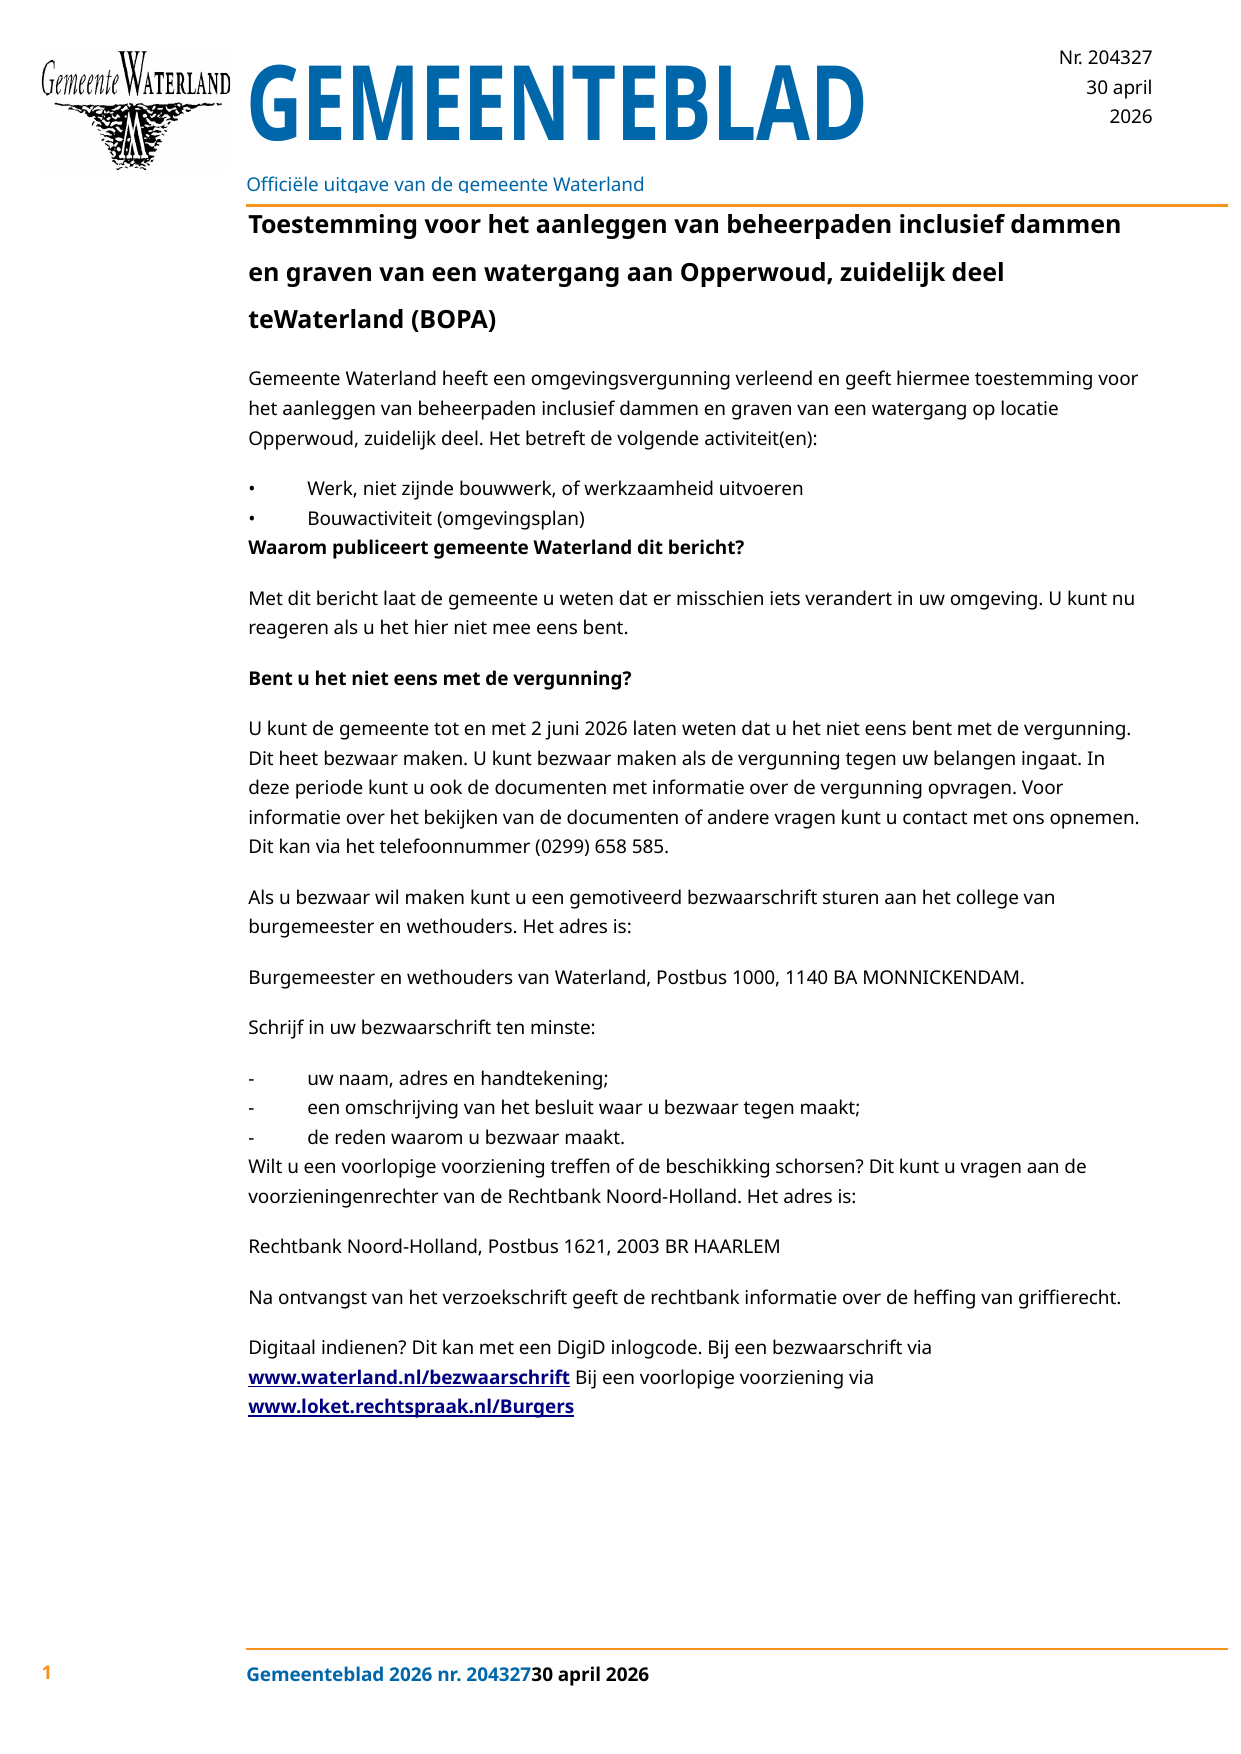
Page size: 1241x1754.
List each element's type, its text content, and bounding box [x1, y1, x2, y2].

list Werk, niet zijnde bouwwerk, of werkzaamheid uitvoeren [248, 475, 1152, 501]
text Gemeente Waterland heeft een omgevingsvergunning verleend en geeft hiermee toestemming voor het aanleggen van beheerpaden inclusief dammen en graven van een watergang op locatie Opperwoud, zuidelijk deel. Het betreft de volgende activiteit(en): [248, 366, 1152, 450]
text Toestemming voor het aanleggen van beheerpaden inclusief dammen en graven van een watergang aan Opperwoud, zuidelijk deel teWaterland (BOPA) [248, 207, 1152, 336]
text Digitaal indienen? Dit kan met een DigiD inlogcode. Bij een bezwaarschrift via www.waterland.nl/bezwaarschrift Bij een voorlopige voorziening via www.loket.rechtspraak.nl/Burgers [248, 1334, 1152, 1419]
list de reden waarom u bezwaar maakt. [248, 1124, 1152, 1149]
list Bouwactiviteit (omgevingsplan) [248, 505, 1152, 530]
picture [41, 47, 231, 172]
text Met dit bericht laat de gemeente u weten dat er misschien iets verandert in uw omgeving. U kunt nu reageren als u het hier niet mee eens bent. [248, 585, 1152, 640]
text U kunt de gemeente tot en met 2 juni 2026 laten weten dat u het niet eens bent met de vergunning. Dit heet bezwaar maken. U kunt bezwaar maken als de vergunning tegen uw belangen ingaat. In deze periode kunt u ook de documenten met informatie over de vergunning opvragen. Voor informatie over het bekijken van de documenten of andere vragen kunt u contact met ons opnemen. Dit kan via het telefoonnummer (0299) 658 585. [248, 715, 1152, 859]
list uw naam, adres en handtekening; [248, 1065, 1152, 1090]
list een omschrijving van het besluit waar u bezwaar tegen maakt; [248, 1094, 1152, 1120]
text Waarom publiceert gemeente Waterland dit bericht? [248, 534, 1152, 560]
text Bent u het niet eens met de vergunning? [248, 665, 1152, 690]
text Schrijf in uw bezwaarschrift ten minste: [248, 1014, 1152, 1040]
text Wilt u een voorlopige voorziening treffen of de beschikking schorsen? Dit kunt u vragen aan de voorzieningenrechter van de Rechtbank Noord-Holland. Het adres is: [248, 1153, 1152, 1209]
text Burgemeester en wethouders van Waterland, Postbus 1000, 1140 BA MONNICKENDAM. [248, 964, 1152, 989]
text Als u bezwaar wil maken kunt u een gemotiveerd bezwaarschrift sturen aan het college van burgemeester en wethouders. Het adres is: [248, 884, 1152, 939]
text Rechtbank Noord-Holland, Postbus 1621, 2003 BR HAARLEM [248, 1233, 1152, 1259]
text Na ontvangst van het verzoekschrift geeft de rechtbank informatie over de heffing van griffierecht. [248, 1284, 1152, 1309]
